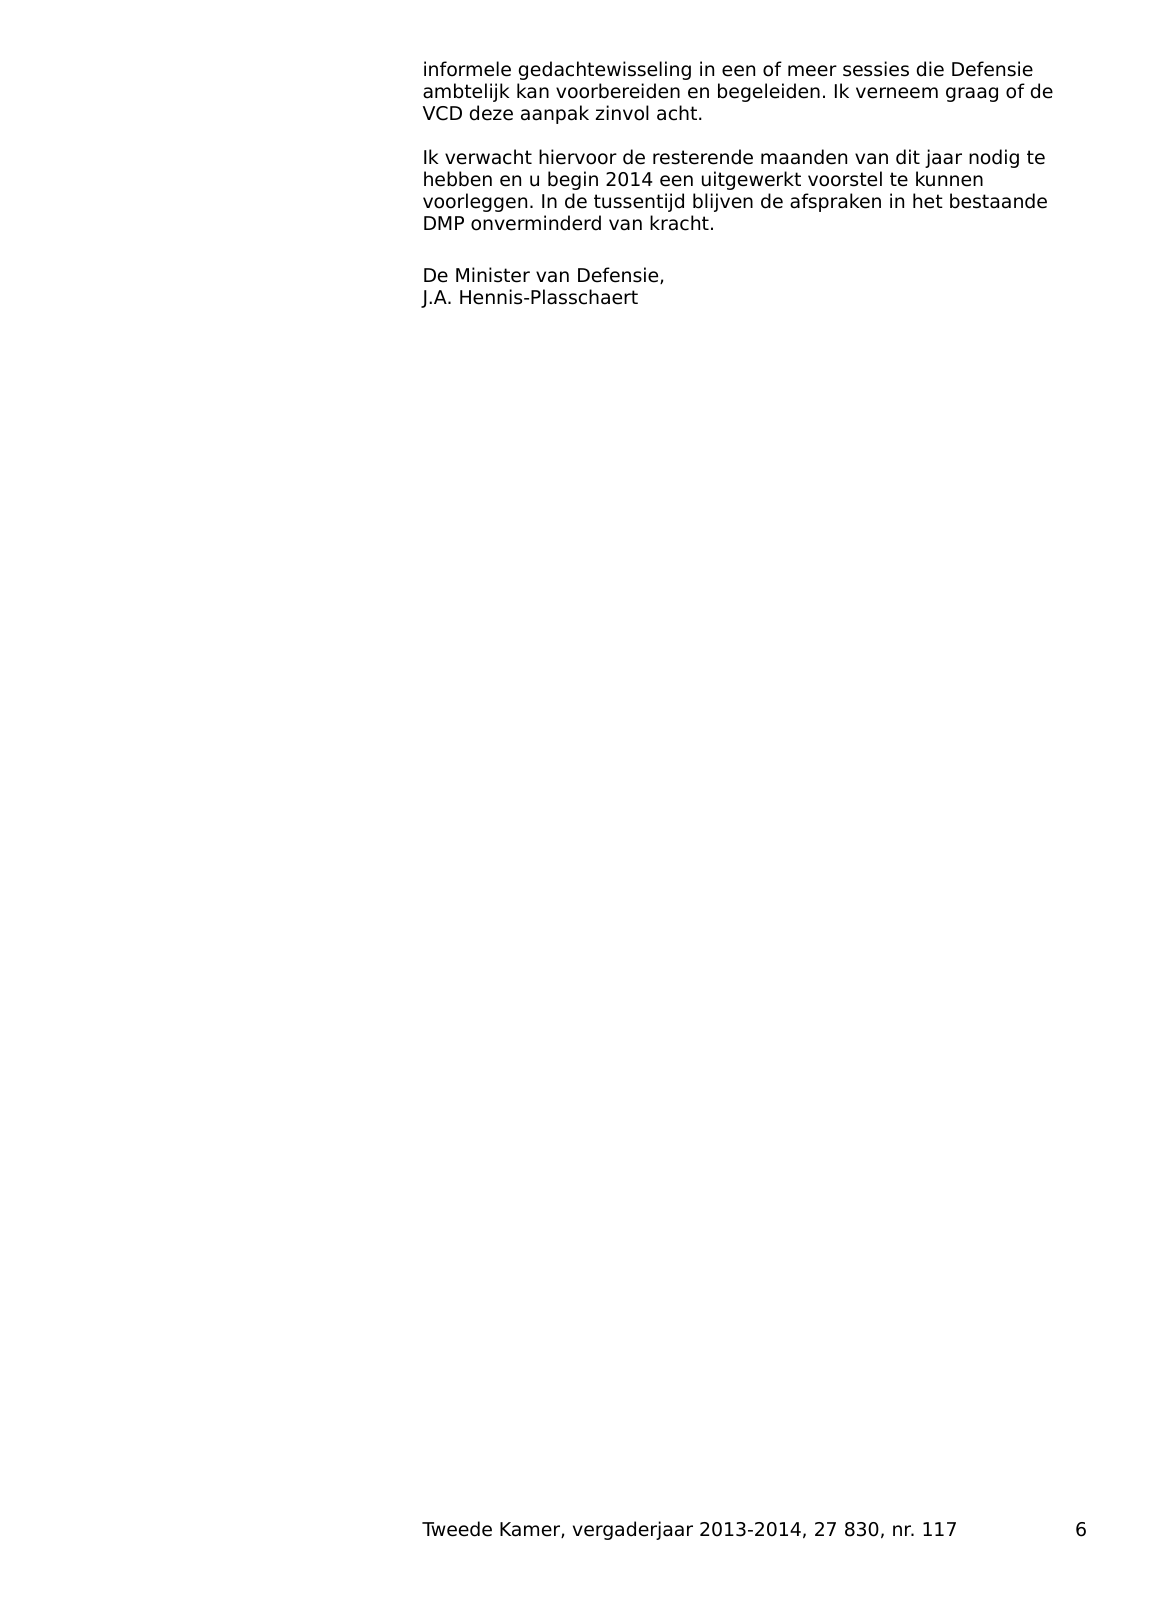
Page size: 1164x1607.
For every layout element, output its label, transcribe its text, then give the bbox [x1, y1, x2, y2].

text informele gedachtewisseling in een of meer sessies die Defensie ambtelijk kan voorbereiden en begeleiden. Ik verneem graag of de VCD deze aanpak zinvol acht. [422, 59, 1087, 125]
text Ik verwacht hiervoor de resterende maanden van dit jaar nodig te hebben en u begin 2014 een uitgewerkt voorstel te kunnen voorleggen. In de tussentijd blijven de afspraken in het bestaande DMP onverminderd van kracht. [422, 147, 1087, 235]
text De Minister van Defensie, J.A. Hennis-Plasschaert [422, 265, 1087, 309]
